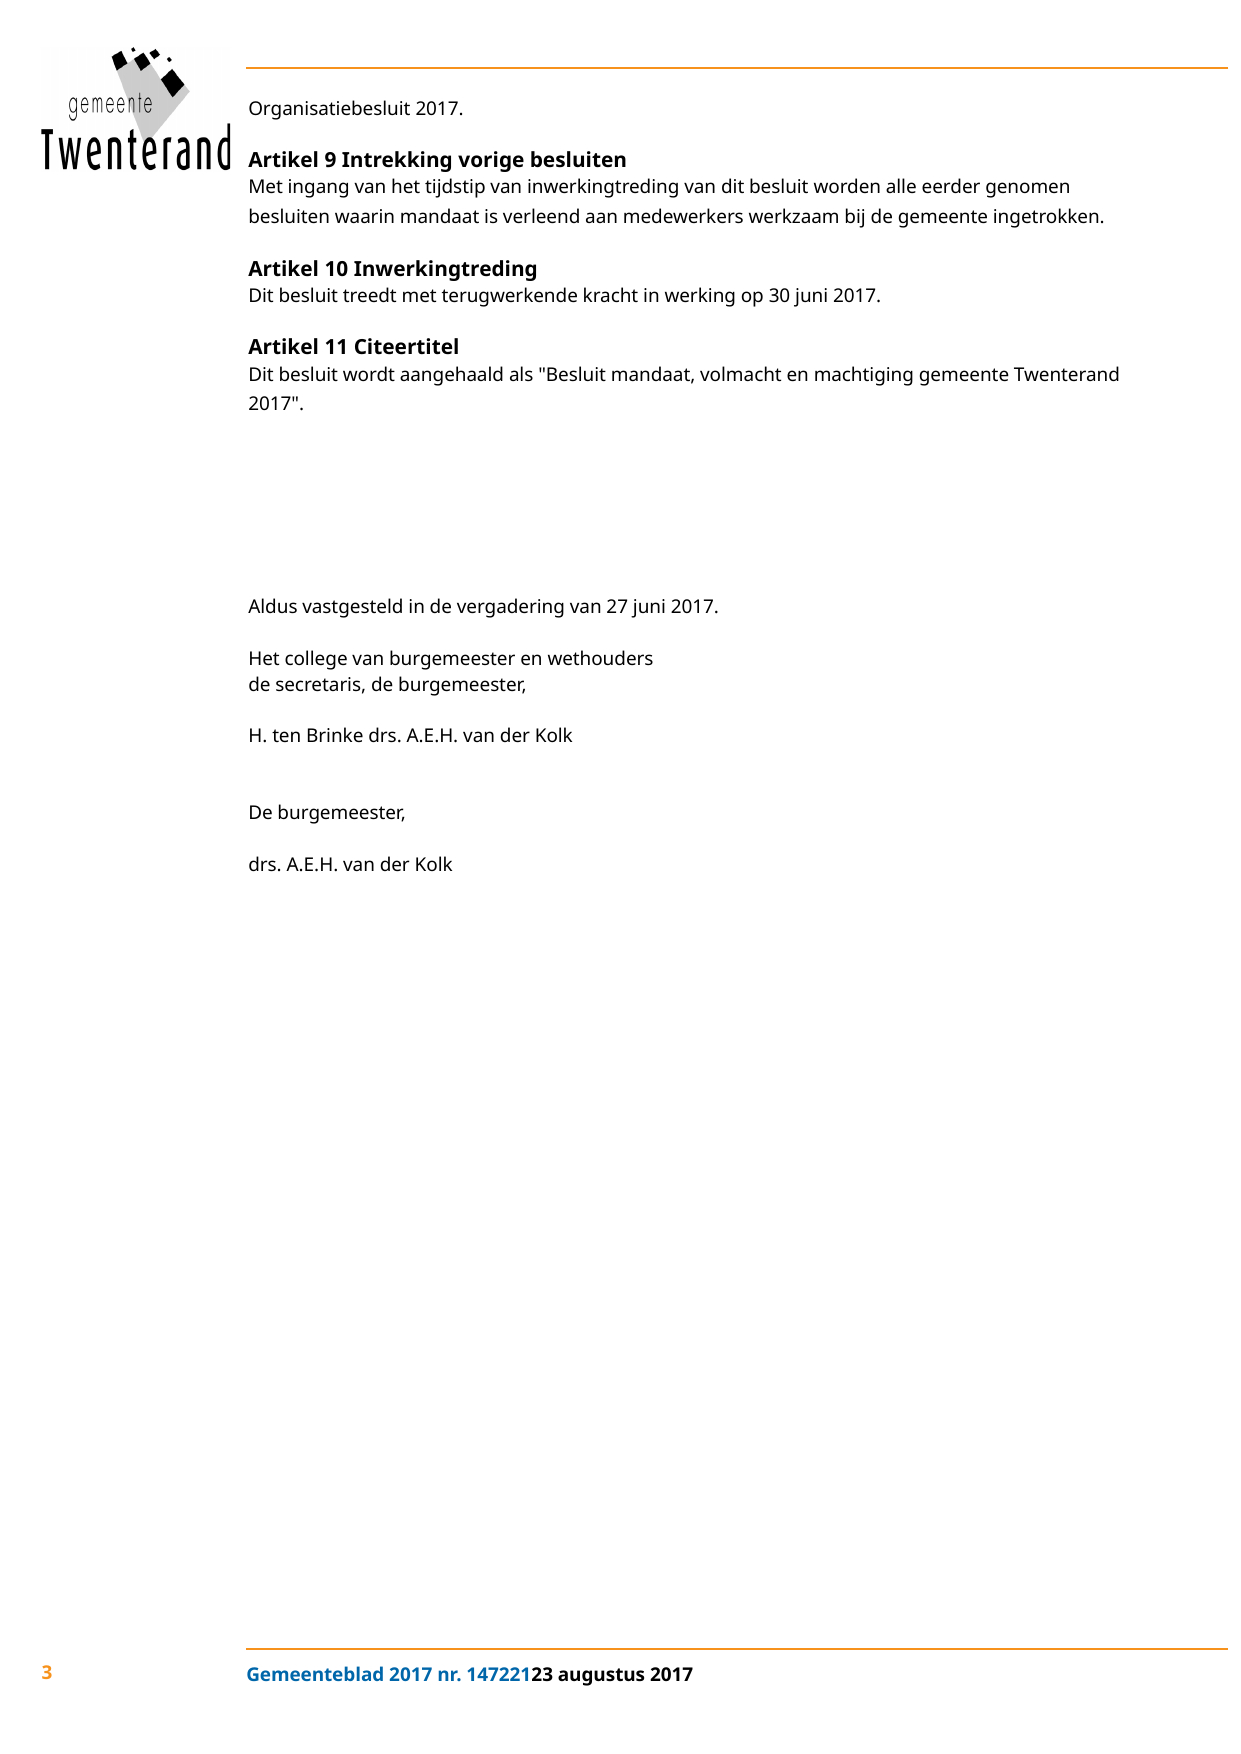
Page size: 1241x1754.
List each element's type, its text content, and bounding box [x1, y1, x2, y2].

text Het college van burgemeester en wethouders [248, 645, 1152, 671]
text Artikel 11 Citeertitel [248, 332, 1152, 361]
text Met ingang van het tijdstip van inwerkingtreding van dit besluit worden alle eerder genomen besluiten waarin mandaat is verleend aan medewerkers werkzaam bij de gemeente ingetrokken. [248, 174, 1152, 229]
text de secretaris, de burgemeester, [248, 671, 1152, 697]
text Aldus vastgesteld in de vergadering van 27 juni 2017. [248, 594, 1152, 619]
text Dit besluit treedt met terugwerkende kracht in werking op 30 juni 2017. [248, 282, 1152, 308]
picture [41, 47, 231, 172]
text H. ten Brinke drs. A.E.H. van der Kolk [248, 722, 1152, 748]
text Artikel 10 Inwerkingtreding [248, 254, 1152, 282]
text Organisatiebesluit 2017. [248, 95, 1152, 121]
text Artikel 9 Intrekking vorige besluiten [248, 145, 1152, 174]
text Dit besluit wordt aangehaald als "Besluit mandaat, volmacht en machtiging gemeente Twenterand 2017". [248, 361, 1152, 416]
text drs. A.E.H. van der Kolk [248, 851, 1152, 877]
text De burgemeester, [248, 799, 1152, 825]
